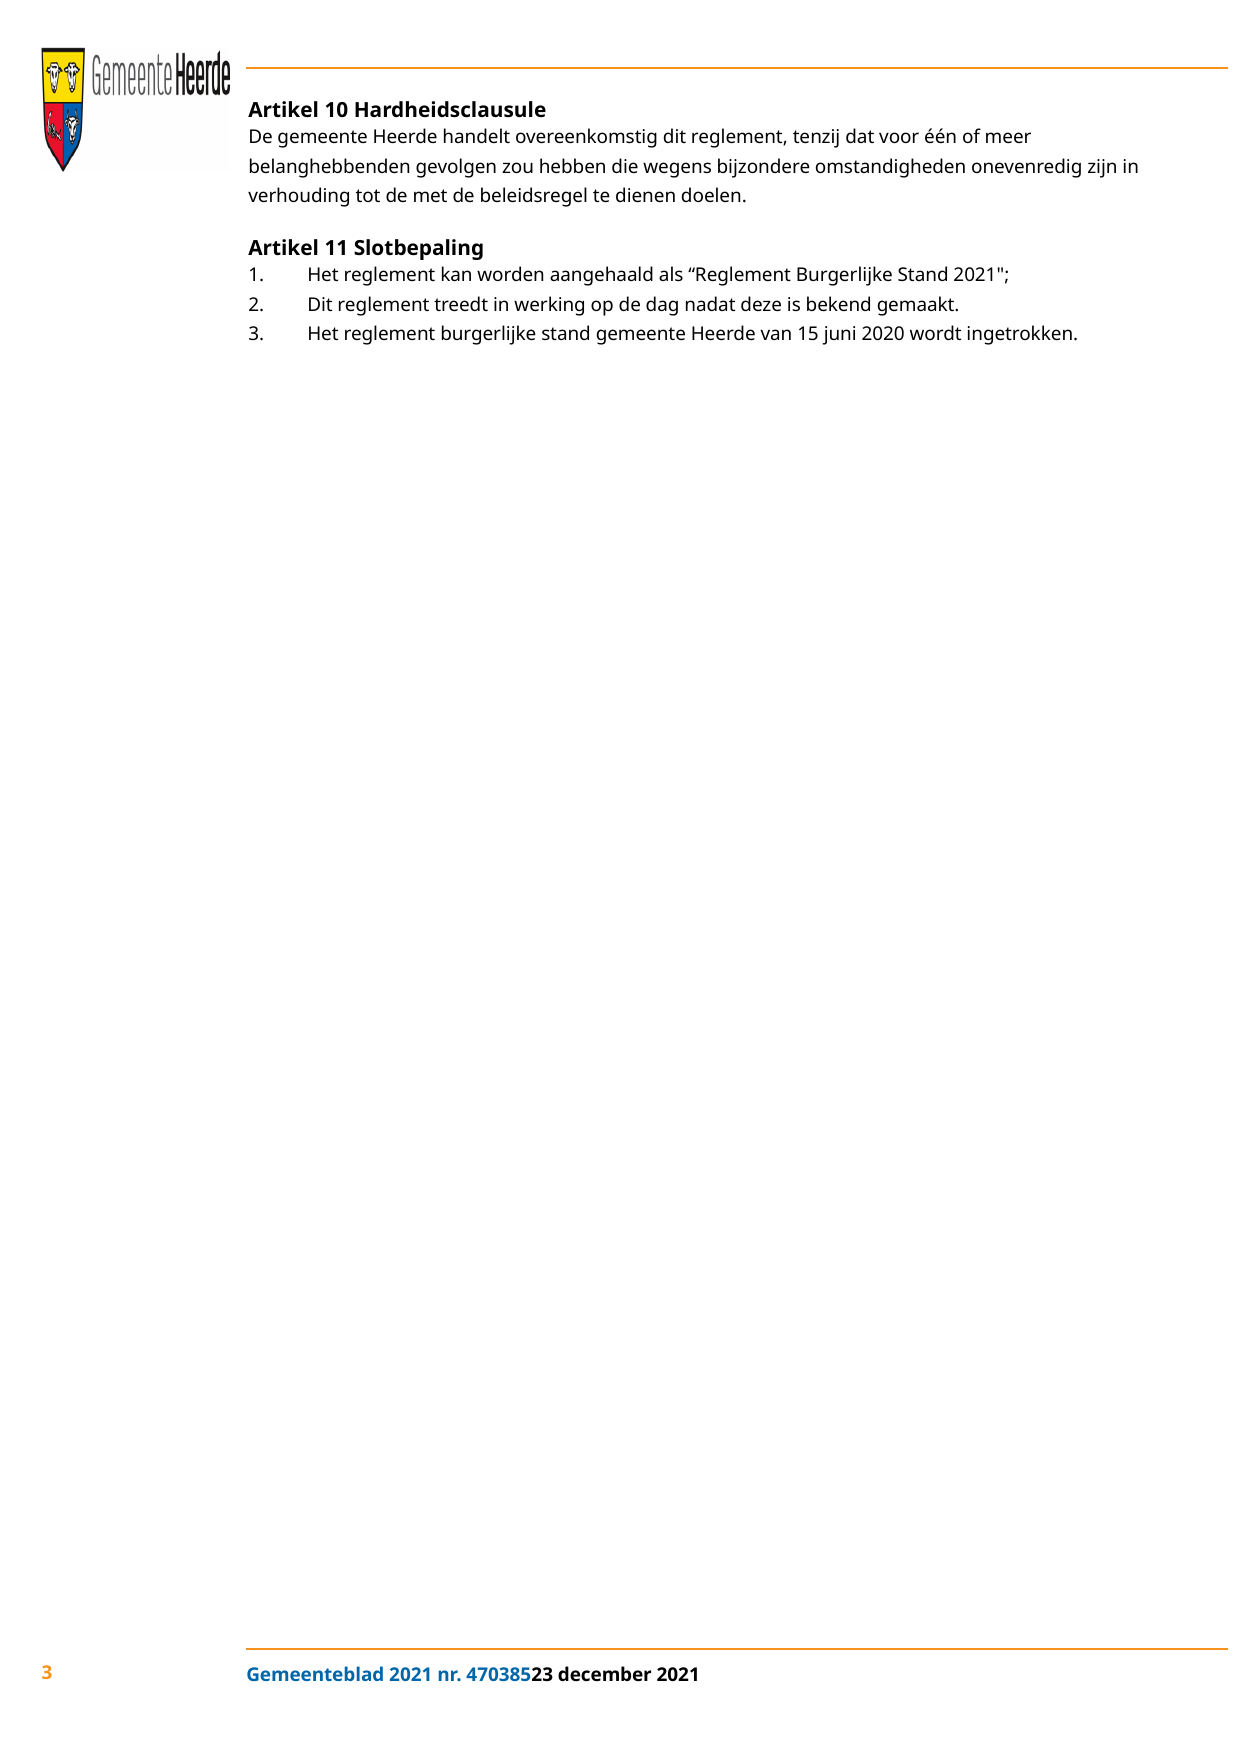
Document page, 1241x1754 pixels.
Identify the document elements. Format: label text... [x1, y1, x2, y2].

picture [41, 47, 231, 172]
text Artikel 10 Hardheidsclausule [248, 95, 1152, 123]
list Het reglement kan worden aangehaald als “Reglement Burgerlijke Stand 2021"; [248, 261, 1152, 287]
text Artikel 11 Slotbepaling [248, 233, 1152, 261]
text De gemeente Heerde handelt overeenkomstig dit reglement, tenzij dat voor één of meer belanghebbenden gevolgen zou hebben die wegens bijzondere omstandigheden onevenredig zijn in verhouding tot de met de beleidsregel te dienen doelen. [248, 123, 1152, 208]
list Het reglement burgerlijke stand gemeente Heerde van 15 juni 2020 wordt ingetrokken. [248, 320, 1152, 346]
list Dit reglement treedt in werking op de dag nadat deze is bekend gemaakt. [248, 291, 1152, 317]
